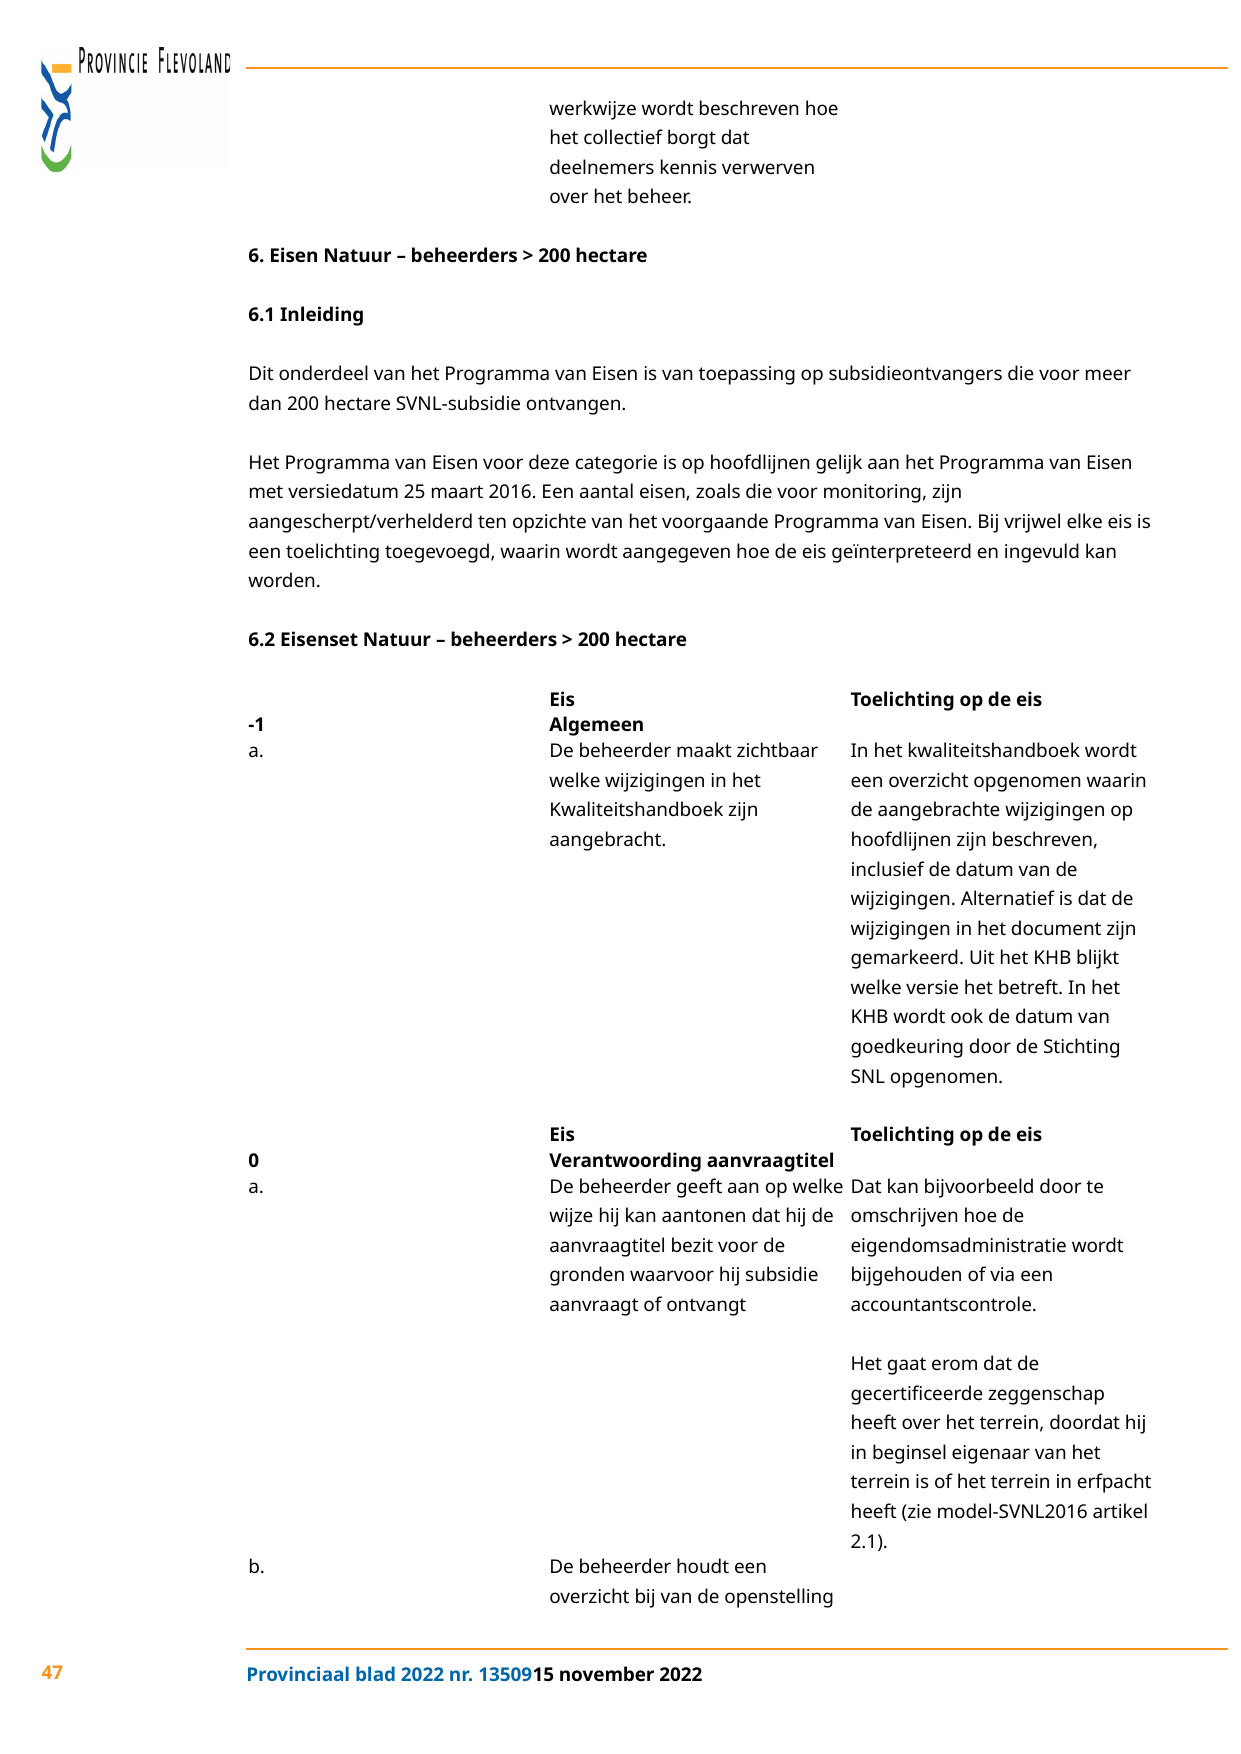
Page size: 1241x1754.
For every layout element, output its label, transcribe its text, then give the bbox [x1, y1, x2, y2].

table_header [248, 1121, 549, 1147]
table_header Eis [549, 1121, 850, 1147]
table_cell De beheerder houdt een overzicht bij van de openstelling [549, 1554, 850, 1609]
table_cell [850, 95, 1152, 209]
table_cell werkwijze wordt beschreven hoe het collectief borgt dat deelnemers kennis verwerven over het beheer. [549, 95, 850, 209]
table_header [248, 686, 549, 712]
table_header Toelichting op de eis [850, 686, 1152, 712]
table_cell Dat kan bijvoorbeeld door te omschrijven hoe de eigendomsadministratie wordt bijgehouden of via een accountantscontrole. Het gaat erom dat de gecertificeerde zeggenschap heeft over het terrein, doordat hij in beginsel eigenaar van het terrein is of het terrein in erfpacht heeft (zie model-SVNL2016 artikel 2.1). [850, 1173, 1152, 1554]
table_cell -1 [248, 712, 549, 737]
table_cell [850, 712, 1152, 737]
table_cell b. [248, 1554, 549, 1609]
text 6.2 Eisenset Natuur – beheerders > 200 hectare [248, 627, 1152, 652]
table_cell De beheerder geeft aan op welke wijze hij kan aantonen dat hij de aanvraagtitel bezit voor de gronden waarvoor hij subsidie aanvraagt of ontvangt [549, 1173, 850, 1554]
picture [41, 47, 231, 172]
table_cell 0 [248, 1147, 549, 1173]
text Dit onderdeel van het Programma van Eisen is van toepassing op subsidieontvangers die voor meer dan 200 hectare SVNL-subsidie ontvangen. [248, 360, 1152, 416]
table_cell In het kwaliteitshandboek wordt een overzicht opgenomen waarin de aangebrachte wijzigingen op hoofdlijnen zijn beschreven, inclusief de datum van de wijzigingen. Alternatief is dat de wijzigingen in het document zijn gemarkeerd. Uit het KHB blijkt welke versie het betreft. In het KHB wordt ook de datum van goedkeuring door de Stichting SNL opgenomen. [850, 738, 1152, 1088]
table_cell [850, 1554, 1152, 1609]
table_cell [248, 95, 549, 209]
text 6.1 Inleiding [248, 301, 1152, 327]
table_cell a. [248, 1173, 549, 1554]
table_header Eis [549, 686, 850, 712]
table_cell Algemeen [549, 712, 850, 737]
table_cell [850, 1147, 1152, 1173]
text 6. Eisen Natuur – beheerders > 200 hectare [248, 242, 1152, 268]
table_cell Verantwoording aanvraagtitel [549, 1147, 850, 1173]
table_cell De beheerder maakt zichtbaar welke wijzigingen in het Kwaliteitshandboek zijn aangebracht. [549, 738, 850, 1088]
text Het Programma van Eisen voor deze categorie is op hoofdlijnen gelijk aan het Programma van Eisen met versiedatum 25 maart 2016. Een aantal eisen, zoals die voor monitoring, zijn aangescherpt/verhelderd ten opzichte van het voorgaande Programma van Eisen. Bij vrijwel elke eis is een toelichting toegevoegd, waarin wordt aangegeven hoe de eis geïnterpreteerd en ingevuld kan worden. [248, 449, 1152, 593]
table_cell a. [248, 738, 549, 1088]
table_header Toelichting op de eis [850, 1121, 1152, 1147]
